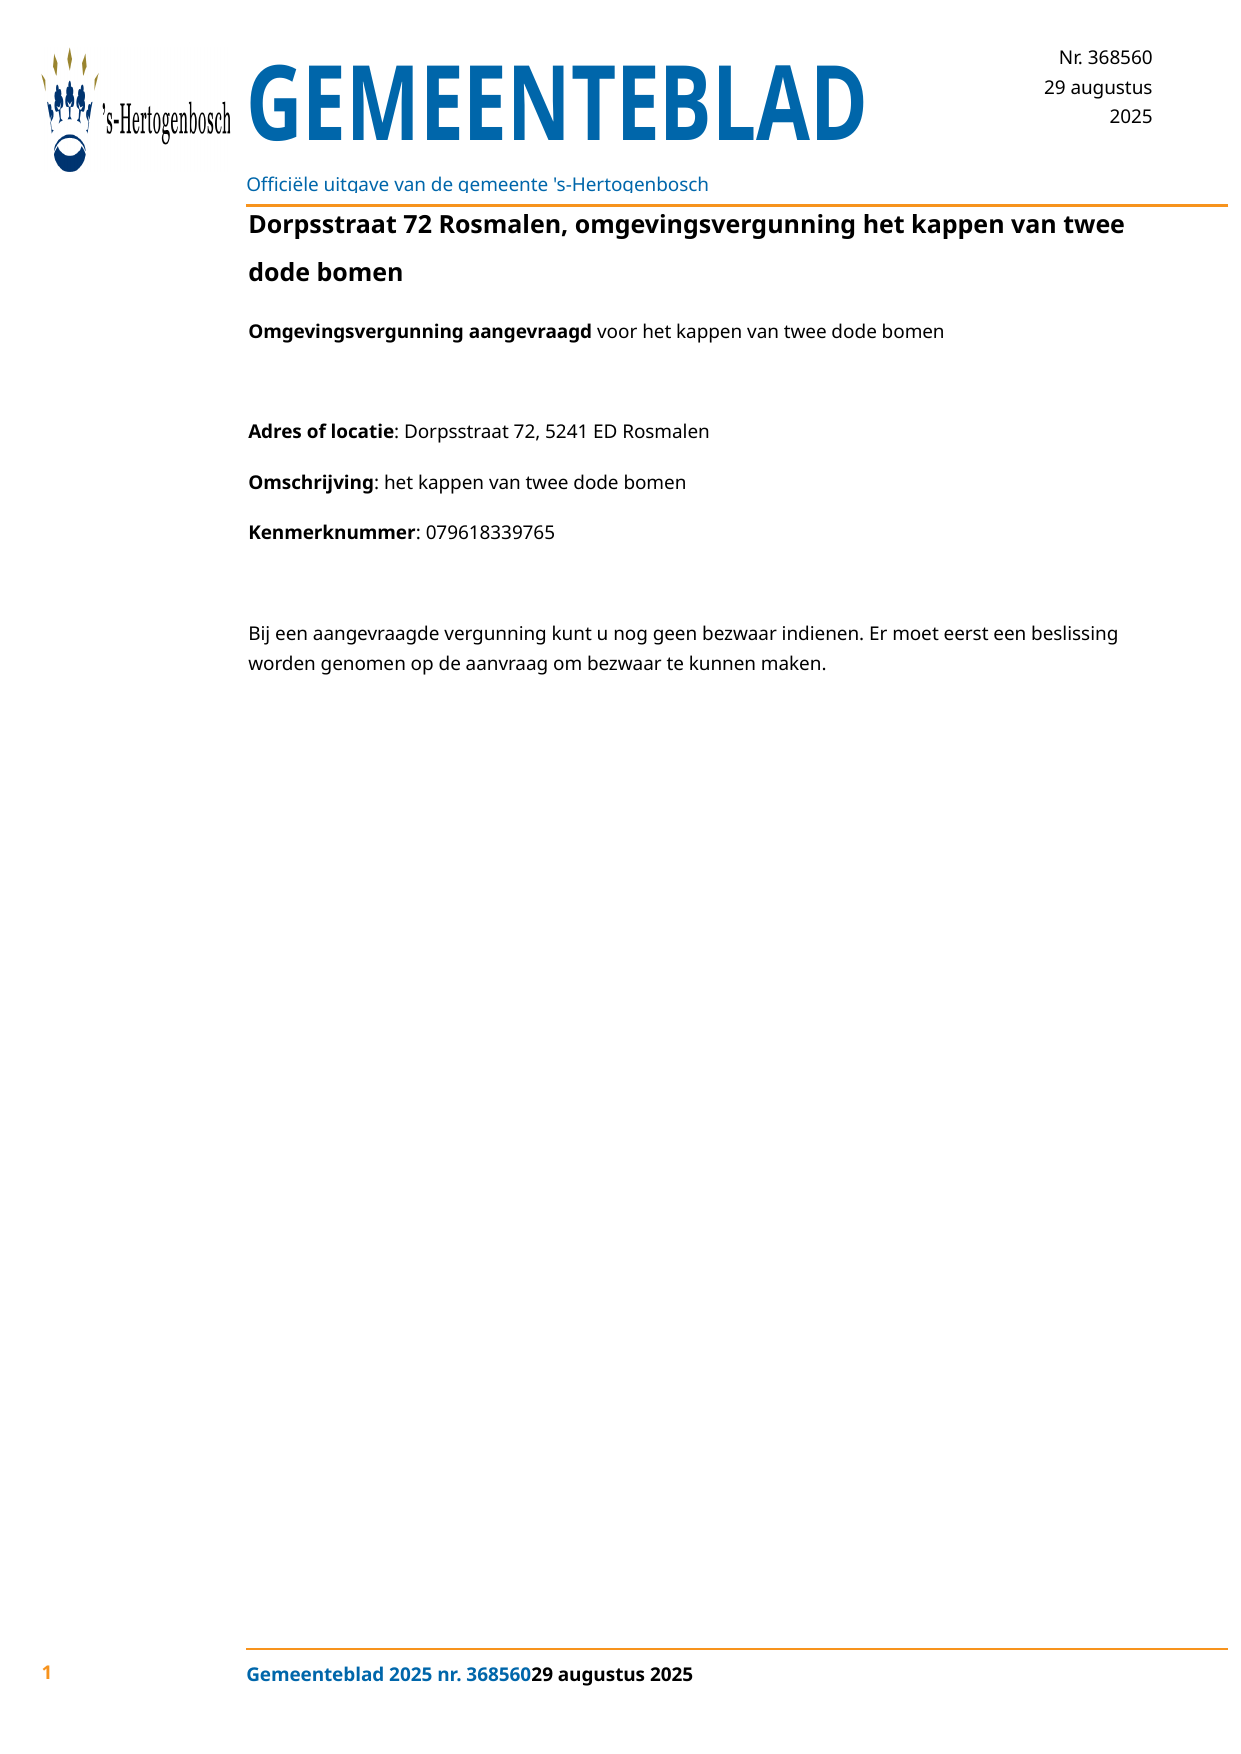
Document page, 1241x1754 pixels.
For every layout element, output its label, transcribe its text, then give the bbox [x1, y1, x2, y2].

picture [41, 47, 231, 172]
text Dorpsstraat 72 Rosmalen, omgevingsvergunning het kappen van twee dode bomen [248, 207, 1152, 288]
text Adres of locatie: Dorpsstraat 72, 5241 ED Rosmalen [248, 419, 1152, 444]
text Kenmerknummer: 079618339765 [248, 519, 1152, 545]
text Omgevingsvergunning aangevraagd voor het kappen van twee dode bomen [248, 318, 1152, 344]
text Omschrijving: het kappen van twee dode bomen [248, 469, 1152, 495]
text Bij een aangevraagde vergunning kunt u nog geen bezwaar indienen. Er moet eerst een beslissing worden genomen op de aanvraag om bezwaar te kunnen maken. [248, 620, 1152, 676]
